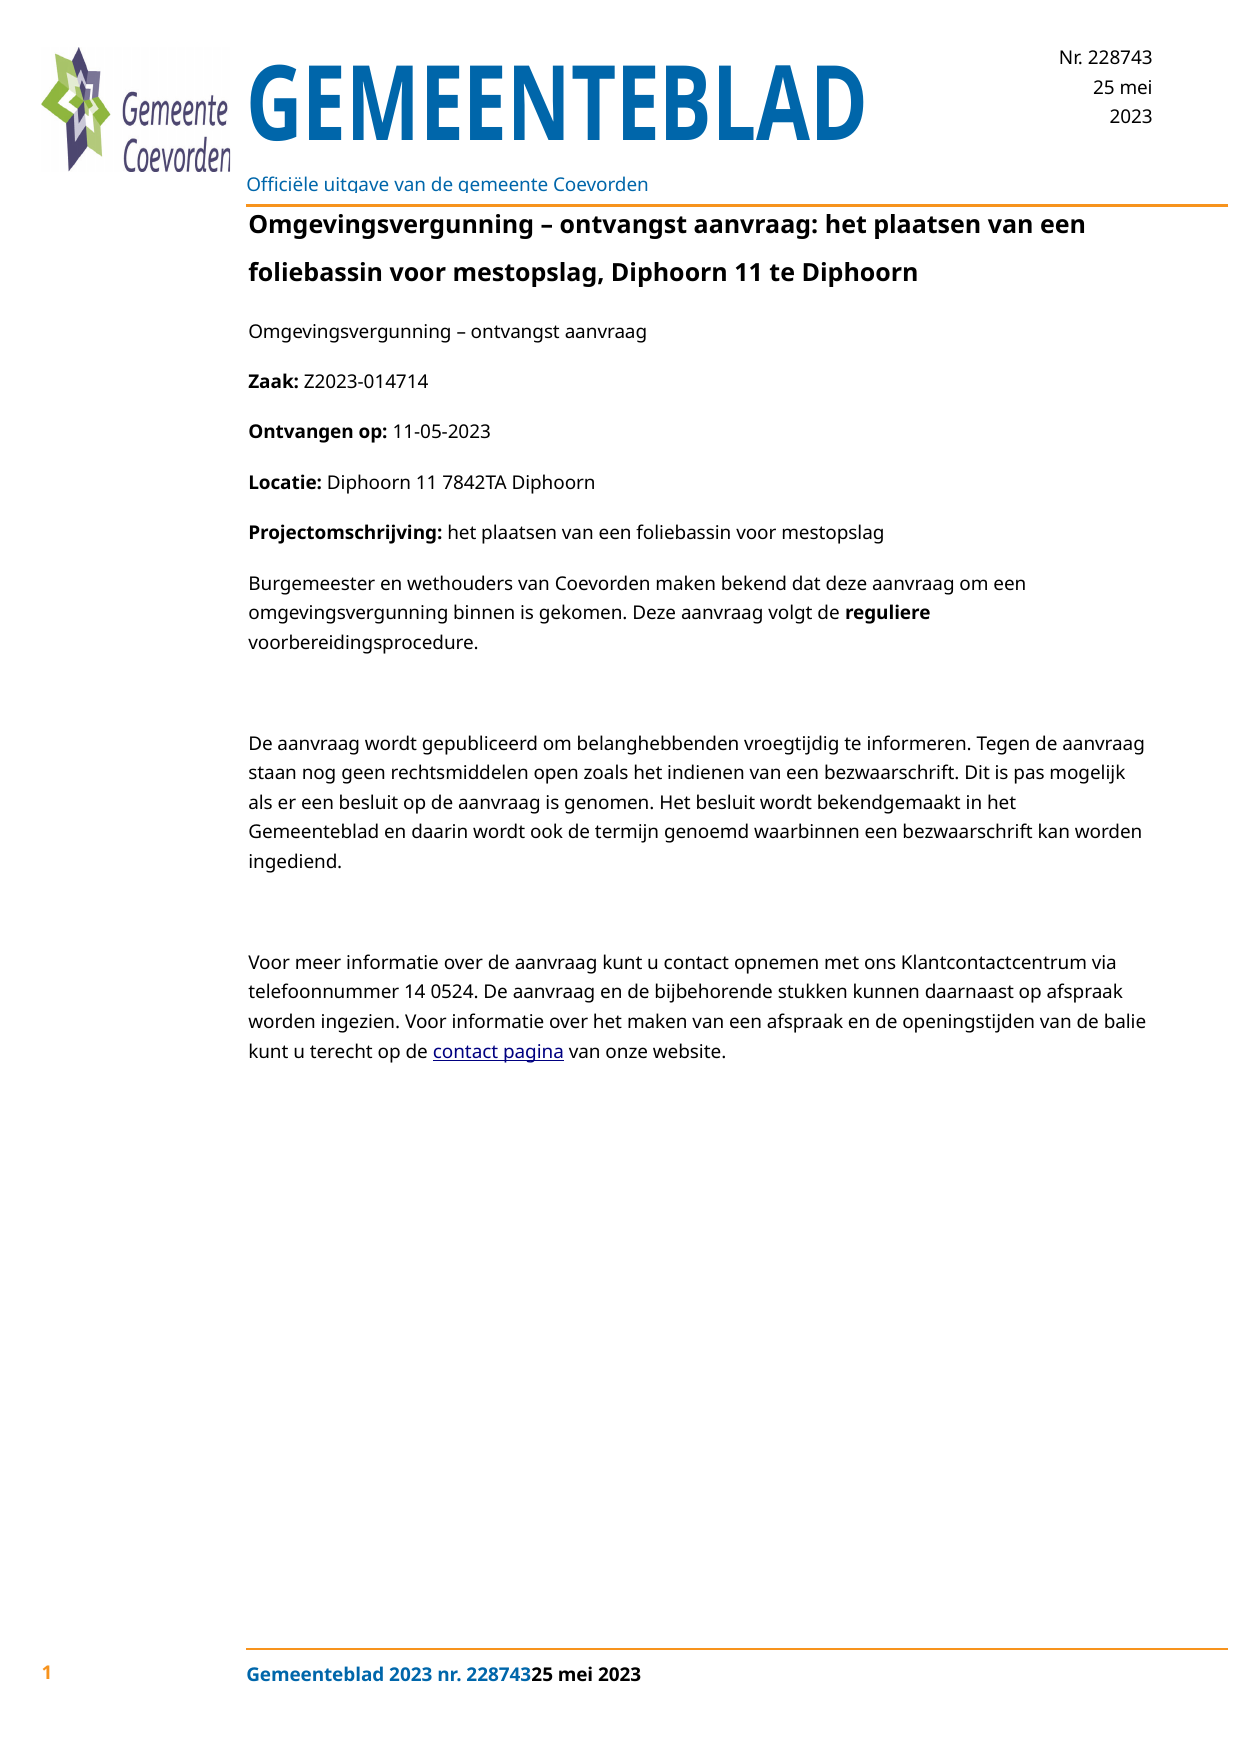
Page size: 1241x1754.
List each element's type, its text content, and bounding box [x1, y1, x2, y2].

text De aanvraag wordt gepubliceerd om belanghebbenden vroegtijdig te informeren. Tegen de aanvraag staan nog geen rechtsmiddelen open zoals het indienen van een bezwaarschrift. Dit is pas mogelijk als er een besluit op de aanvraag is genomen. Het besluit wordt bekendgemaakt in het Gemeenteblad en daarin wordt ook de termijn genoemd waarbinnen een bezwaarschrift kan worden ingediend. [248, 730, 1152, 874]
text Locatie: Diphoorn 11 7842TA Diphoorn [248, 469, 1152, 495]
text Projectomschrijving: het plaatsen van een foliebassin voor mestopslag [248, 519, 1152, 545]
text Omgevingsvergunning – ontvangst aanvraag [248, 318, 1152, 344]
picture [41, 47, 231, 172]
text Zaak: Z2023-014714 [248, 368, 1152, 394]
text Omgevingsvergunning – ontvangst aanvraag: het plaatsen van een foliebassin voor mestopslag, Diphoorn 11 te Diphoorn [248, 207, 1152, 288]
text Burgemeester en wethouders van Coevorden maken bekend dat deze aanvraag om een omgevingsvergunning binnen is gekomen. Deze aanvraag volgt de reguliere voorbereidingsprocedure. [248, 570, 1152, 655]
text Ontvangen op: 11-05-2023 [248, 419, 1152, 444]
text Voor meer informatie over de aanvraag kunt u contact opnemen met ons Klantcontactcentrum via telefoonnummer 14 0524. De aanvraag en de bijbehorende stukken kunnen daarnaast op afspraak worden ingezien. Voor informatie over het maken van een afspraak en de openingstijden van de balie kunt u terecht op de contact pagina van onze website. [248, 949, 1152, 1064]
